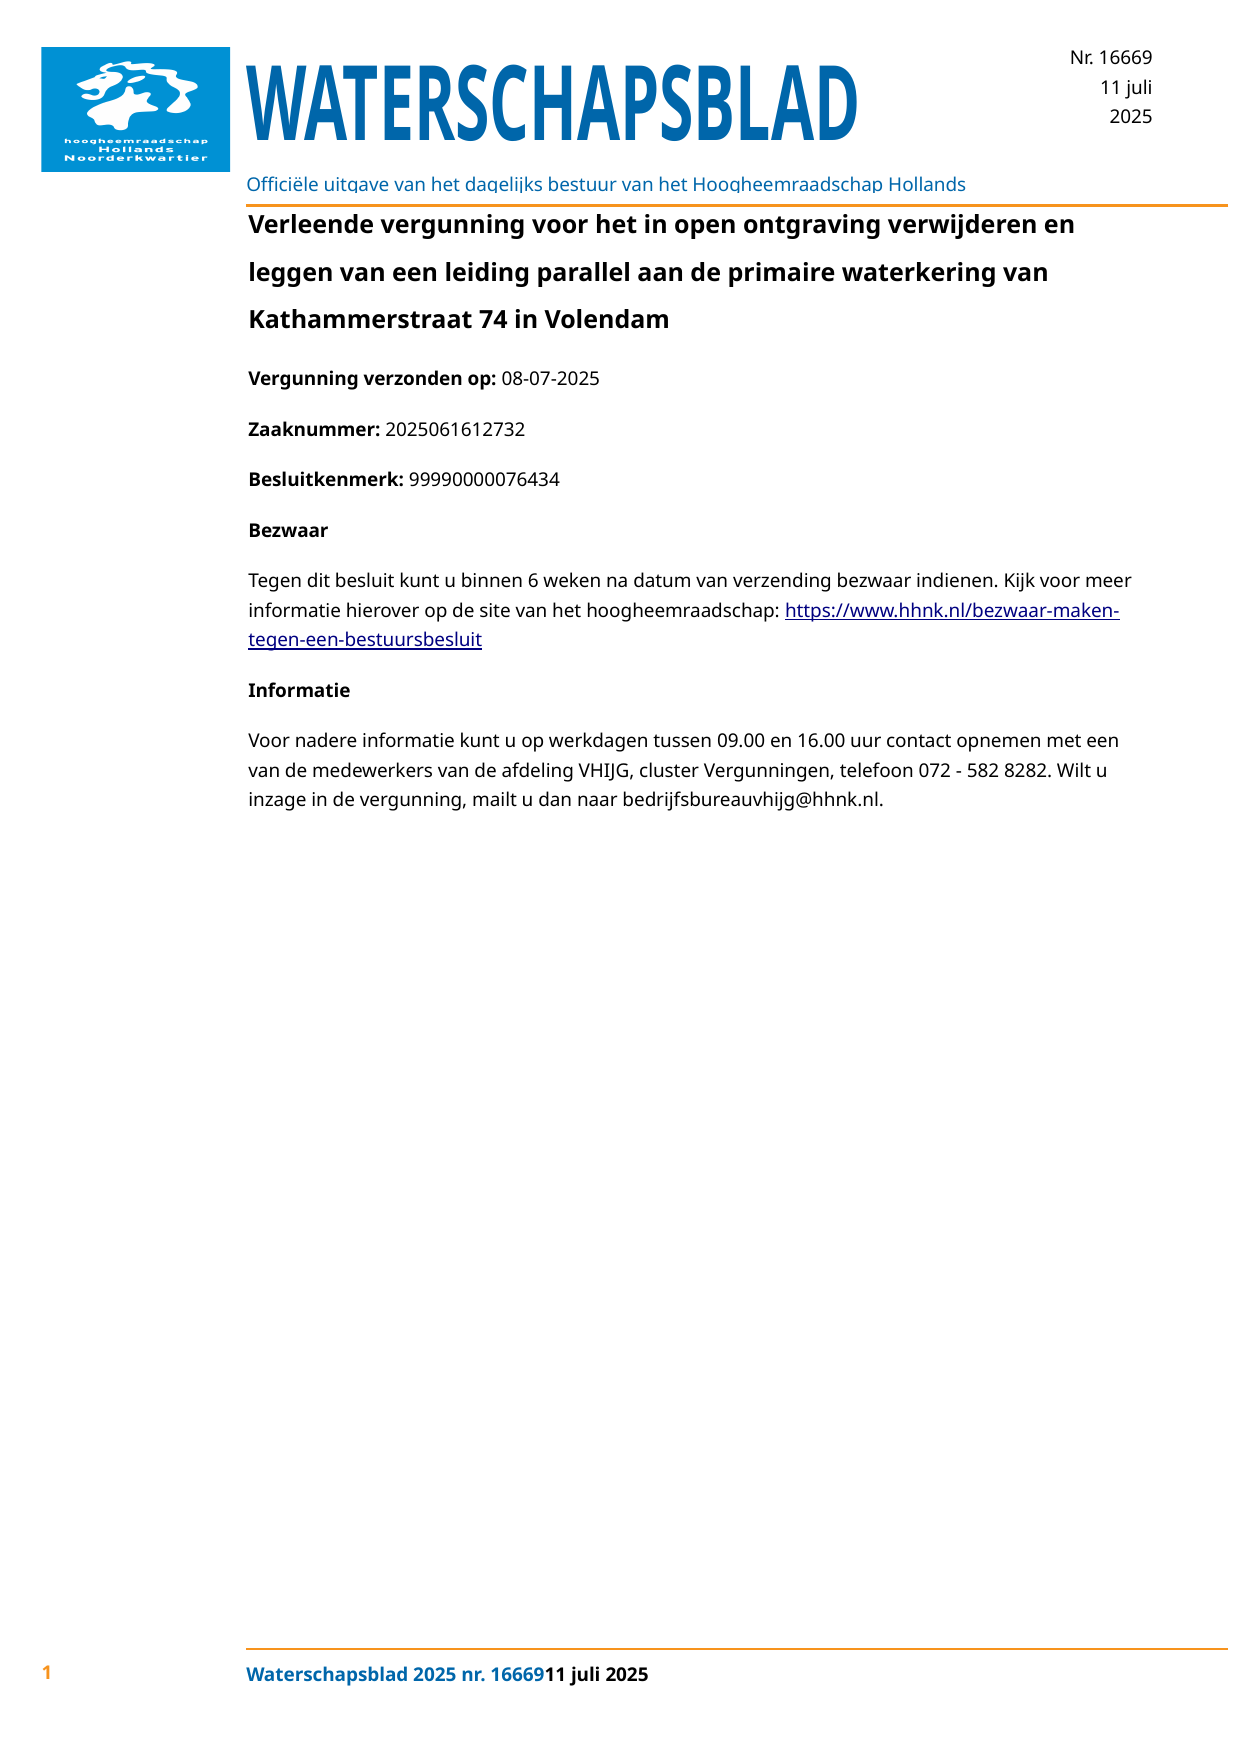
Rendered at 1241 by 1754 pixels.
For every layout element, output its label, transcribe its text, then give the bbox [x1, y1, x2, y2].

picture [118, 62, 197, 112]
text Verleende vergunning voor het in open ontgraving verwijderen en leggen van een leiding parallel aan de primaire waterkering van Kathammerstraat 74 in Volendam [248, 207, 1152, 336]
text Vergunning verzonden op: 08-07-2025 [248, 366, 1152, 391]
text Tegen dit besluit kunt u binnen 6 weken na datum van verzending bezwaar indienen. Kijk voor meer informatie hierover op de site van het hoogheemraadschap: https://www.hhnk.nl/bezwaar-maken-tegen-een-bestuursbesluit [248, 567, 1152, 652]
picture [129, 76, 144, 82]
text Besluitkenmerk: 99990000076434 [248, 466, 1152, 492]
picture [88, 87, 157, 130]
text Bezwaar [248, 517, 1152, 542]
picture [78, 64, 122, 99]
text Zaaknummer: 2025061612732 [248, 416, 1152, 442]
text Voor nadere informatie kunt u op werkdagen tussen 09.00 en 16.00 uur contact opnemen met een van de medewerkers van de afdeling VHIJG, cluster Vergunningen, telefoon 072 - 582 8282. Wilt u inzage in de vergunning, mailt u dan naar bedrijfsbureauvhijg@hhnk.nl. [248, 727, 1152, 812]
text Informatie [248, 677, 1152, 702]
